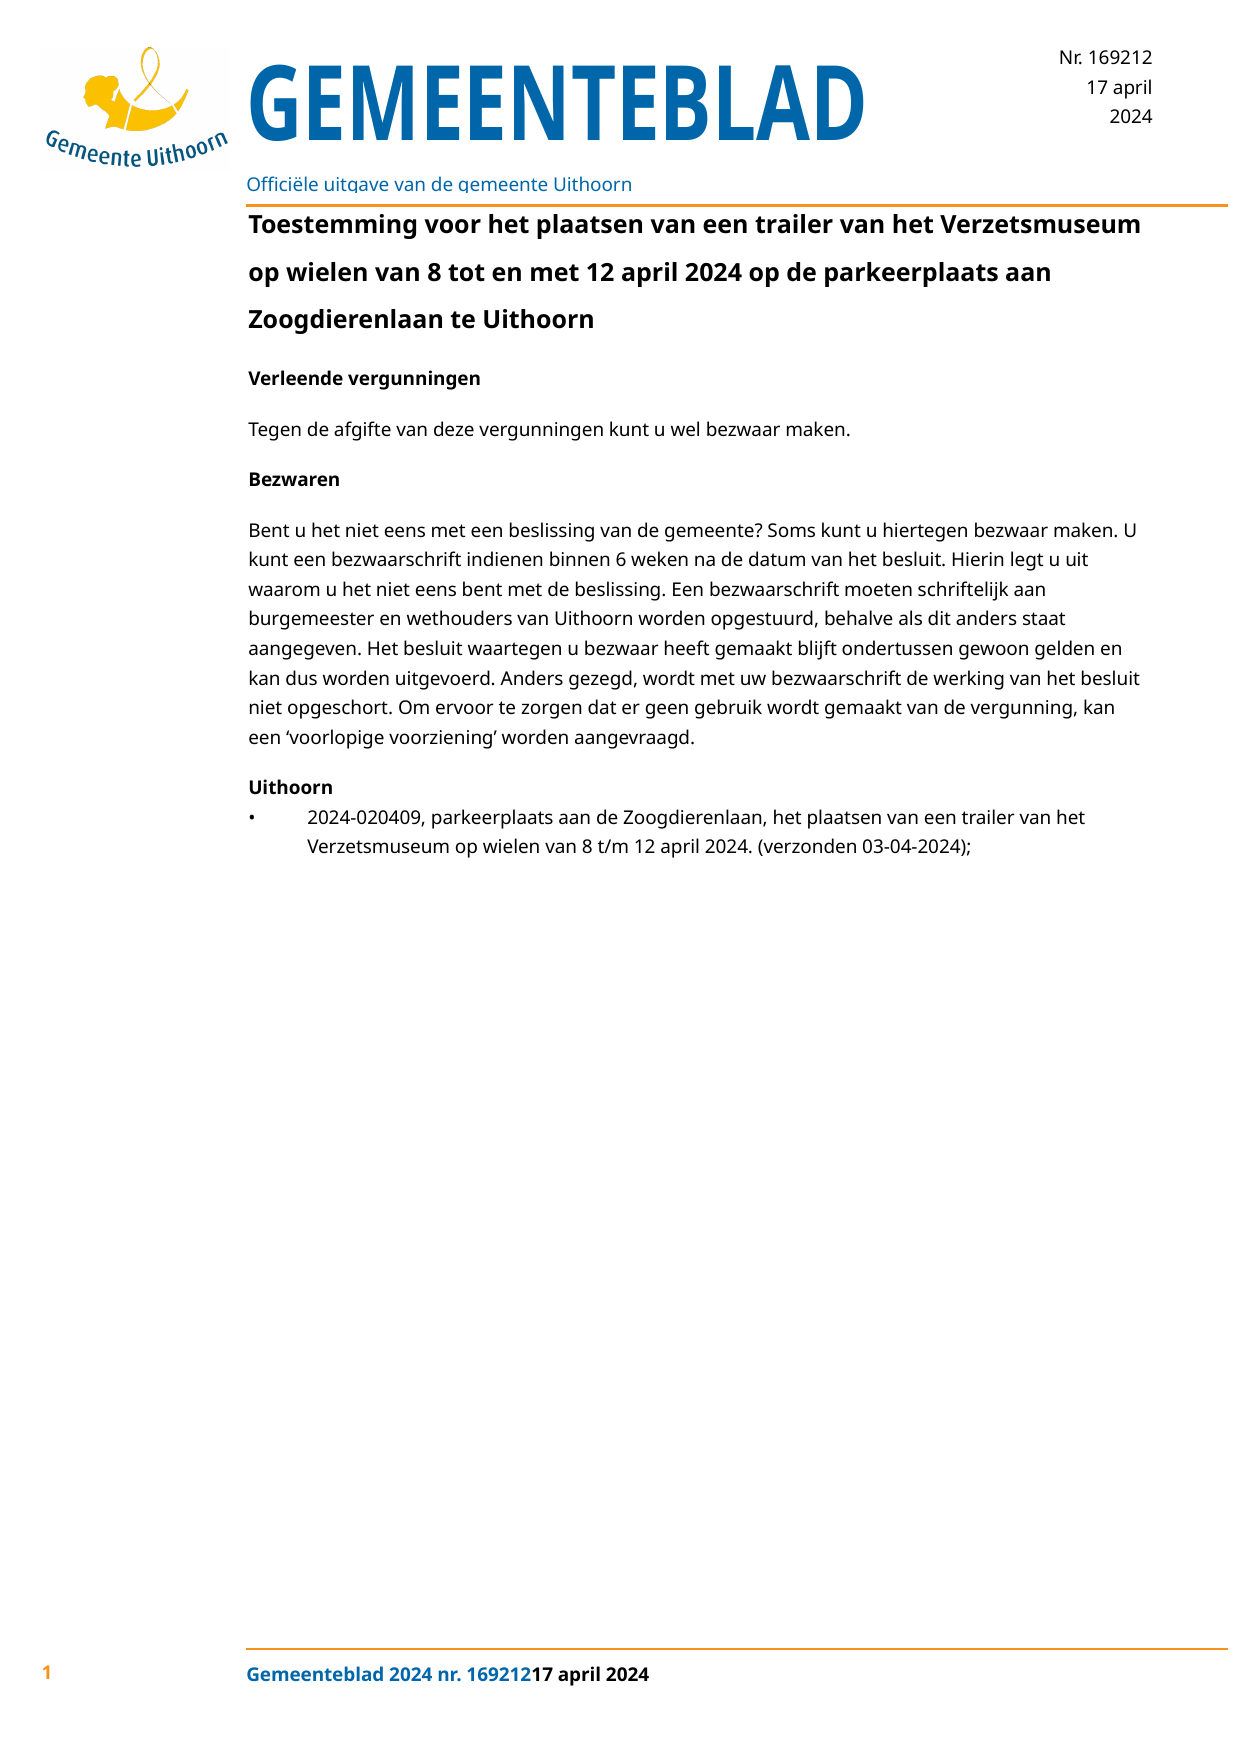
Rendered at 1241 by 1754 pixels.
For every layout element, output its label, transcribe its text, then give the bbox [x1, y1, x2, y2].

list 2024-020409, parkeerplaats aan de Zoogdierenlaan, het plaatsen van een trailer van het Verzetsmuseum op wielen van 8 t/m 12 april 2024. (verzonden 03-04-2024); [248, 804, 1152, 859]
picture [41, 47, 231, 172]
text Verleende vergunningen [248, 366, 1152, 391]
text Uithoorn [248, 774, 1152, 800]
text Bezwaren [248, 466, 1152, 492]
text Tegen de afgifte van deze vergunningen kunt u wel bezwaar maken. [248, 416, 1152, 442]
text Bent u het niet eens met een beslissing van de gemeente? Soms kunt u hiertegen bezwaar maken. U kunt een bezwaarschrift indienen binnen 6 weken na de datum van het besluit. Hierin legt u uit waarom u het niet eens bent met de beslissing. Een bezwaarschrift moeten schriftelijk aan burgemeester en wethouders van Uithoorn worden opgestuurd, behalve als dit anders staat aangegeven. Het besluit waartegen u bezwaar heeft gemaakt blijft ondertussen gewoon gelden en kan dus worden uitgevoerd. Anders gezegd, wordt met uw bezwaarschrift de werking van het besluit niet opgeschort. Om ervoor te zorgen dat er geen gebruik wordt gemaakt van de vergunning, kan een ‘voorlopige voorziening’ worden aangevraagd. [248, 517, 1152, 749]
text Toestemming voor het plaatsen van een trailer van het Verzetsmuseum op wielen van 8 tot en met 12 april 2024 op de parkeerplaats aan Zoogdierenlaan te Uithoorn [248, 207, 1152, 336]
